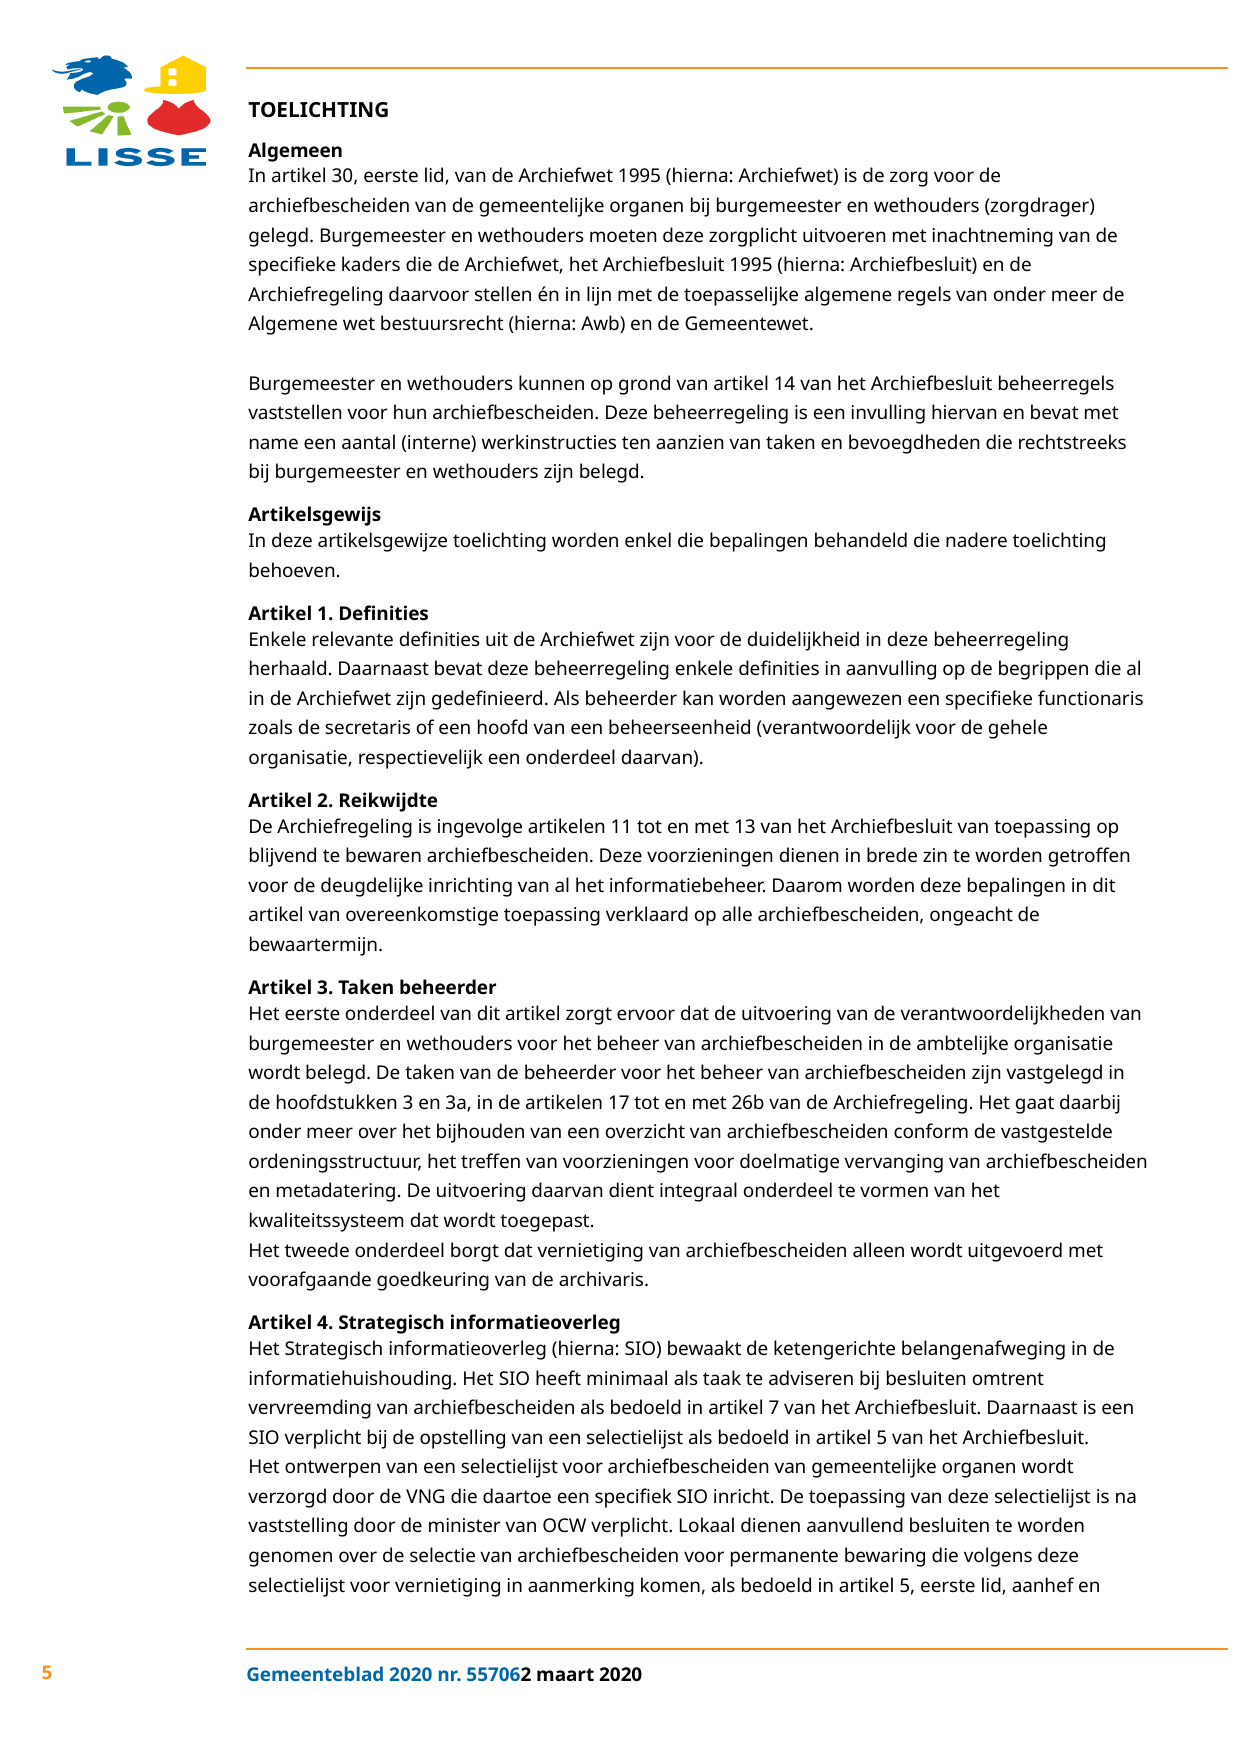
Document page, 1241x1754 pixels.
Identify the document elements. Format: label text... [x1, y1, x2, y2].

picture [41, 47, 231, 172]
text Het Strategisch informatieoverleg (hierna: SIO) bewaakt de ketengerichte belangenafweging in de informatiehuishouding. Het SIO heeft minimaal als taak te adviseren bij besluiten omtrent vervreemding van archiefbescheiden als bedoeld in artikel 7 van het Archiefbesluit. Daarnaast is een SIO verplicht bij de opstelling van een selectielijst als bedoeld in artikel 5 van het Archiefbesluit. [248, 1335, 1152, 1450]
text Artikel 4. Strategisch informatieoverleg [248, 1309, 1152, 1335]
text Artikel 1. Definities [248, 600, 1152, 626]
text Algemeen [248, 137, 1152, 163]
text De Archiefregeling is ingevolge artikelen 11 tot en met 13 van het Archiefbesluit van toepassing op blijvend te bewaren archiefbescheiden. Deze voorzieningen dienen in brede zin te worden getroffen voor de deugdelijke inrichting van al het informatiebeheer. Daarom worden deze bepalingen in dit artikel van overeenkomstige toepassing verklaard op alle archiefbescheiden, ongeacht de bewaartermijn. [248, 813, 1152, 957]
text Artikel 3. Taken beheerder [248, 974, 1152, 1000]
text Het eerste onderdeel van dit artikel zorgt ervoor dat de uitvoering van de verantwoordelijkheden van burgemeester en wethouders voor het beheer van archiefbescheiden in de ambtelijke organisatie wordt belegd. De taken van de beheerder voor het beheer van archiefbescheiden zijn vastgelegd in de hoofdstukken 3 en 3a, in de artikelen 17 tot en met 26b van de Archiefregeling. Het gaat daarbij onder meer over het bijhouden van een overzicht van archiefbescheiden conform de vastgestelde ordeningsstructuur, het treffen van voorzieningen voor doelmatige vervanging van archiefbescheiden en metadatering. De uitvoering daarvan dient integraal onderdeel te vormen van het kwaliteitssysteem dat wordt toegepast. [248, 1000, 1152, 1233]
text Enkele relevante definities uit de Archiefwet zijn voor de duidelijkheid in deze beheerregeling herhaald. Daarnaast bevat deze beheerregeling enkele definities in aanvulling op de begrippen die al in de Archiefwet zijn gedefinieerd. Als beheerder kan worden aangewezen een specifieke functionaris zoals de secretaris of een hoofd van een beheerseenheid (verantwoordelijk voor de gehele organisatie, respectievelijk een onderdeel daarvan). [248, 626, 1152, 770]
text Burgemeester en wethouders kunnen op grond van artikel 14 van het Archiefbesluit beheerregels vaststellen voor hun archiefbescheiden. Deze beheerregeling is een invulling hiervan en bevat met name een aantal (interne) werkinstructies ten aanzien van taken en bevoegdheden die rechtstreeks bij burgemeester en wethouders zijn belegd. [248, 370, 1152, 484]
text In deze artikelsgewijze toelichting worden enkel die bepalingen behandeld die nadere toelichting behoeven. [248, 527, 1152, 583]
text Artikelsgewijs [248, 502, 1152, 527]
text Het tweede onderdeel borgt dat vernietiging van archiefbescheiden alleen wordt uitgevoerd met voorafgaande goedkeuring van de archivaris. [248, 1237, 1152, 1292]
text TOELICHTING [248, 95, 1152, 123]
text In artikel 30, eerste lid, van de Archiefwet 1995 (hierna: Archiefwet) is de zorg voor de archiefbescheiden van de gemeentelijke organen bij burgemeester en wethouders (zorgdrager) gelegd. Burgemeester en wethouders moeten deze zorgplicht uitvoeren met inachtneming van de specifieke kaders die de Archiefwet, het Archiefbesluit 1995 (hierna: Archiefbesluit) en de Archiefregeling daarvoor stellen én in lijn met de toepasselijke algemene regels van onder meer de Algemene wet bestuursrecht (hierna: Awb) en de Gemeentewet. [248, 163, 1152, 336]
text Het ontwerpen van een selectielijst voor archiefbescheiden van gemeentelijke organen wordt verzorgd door de VNG die daartoe een specifiek SIO inricht. De toepassing van deze selectielijst is na vaststelling door de minister van OCW verplicht. Lokaal dienen aanvullend besluiten te worden genomen over de selectie van archiefbescheiden voor permanente bewaring die volgens deze selectielijst voor vernietiging in aanmerking komen, als bedoeld in artikel 5, eerste lid, aanhef en [248, 1453, 1152, 1598]
text Artikel 2. Reikwijdte [248, 787, 1152, 813]
